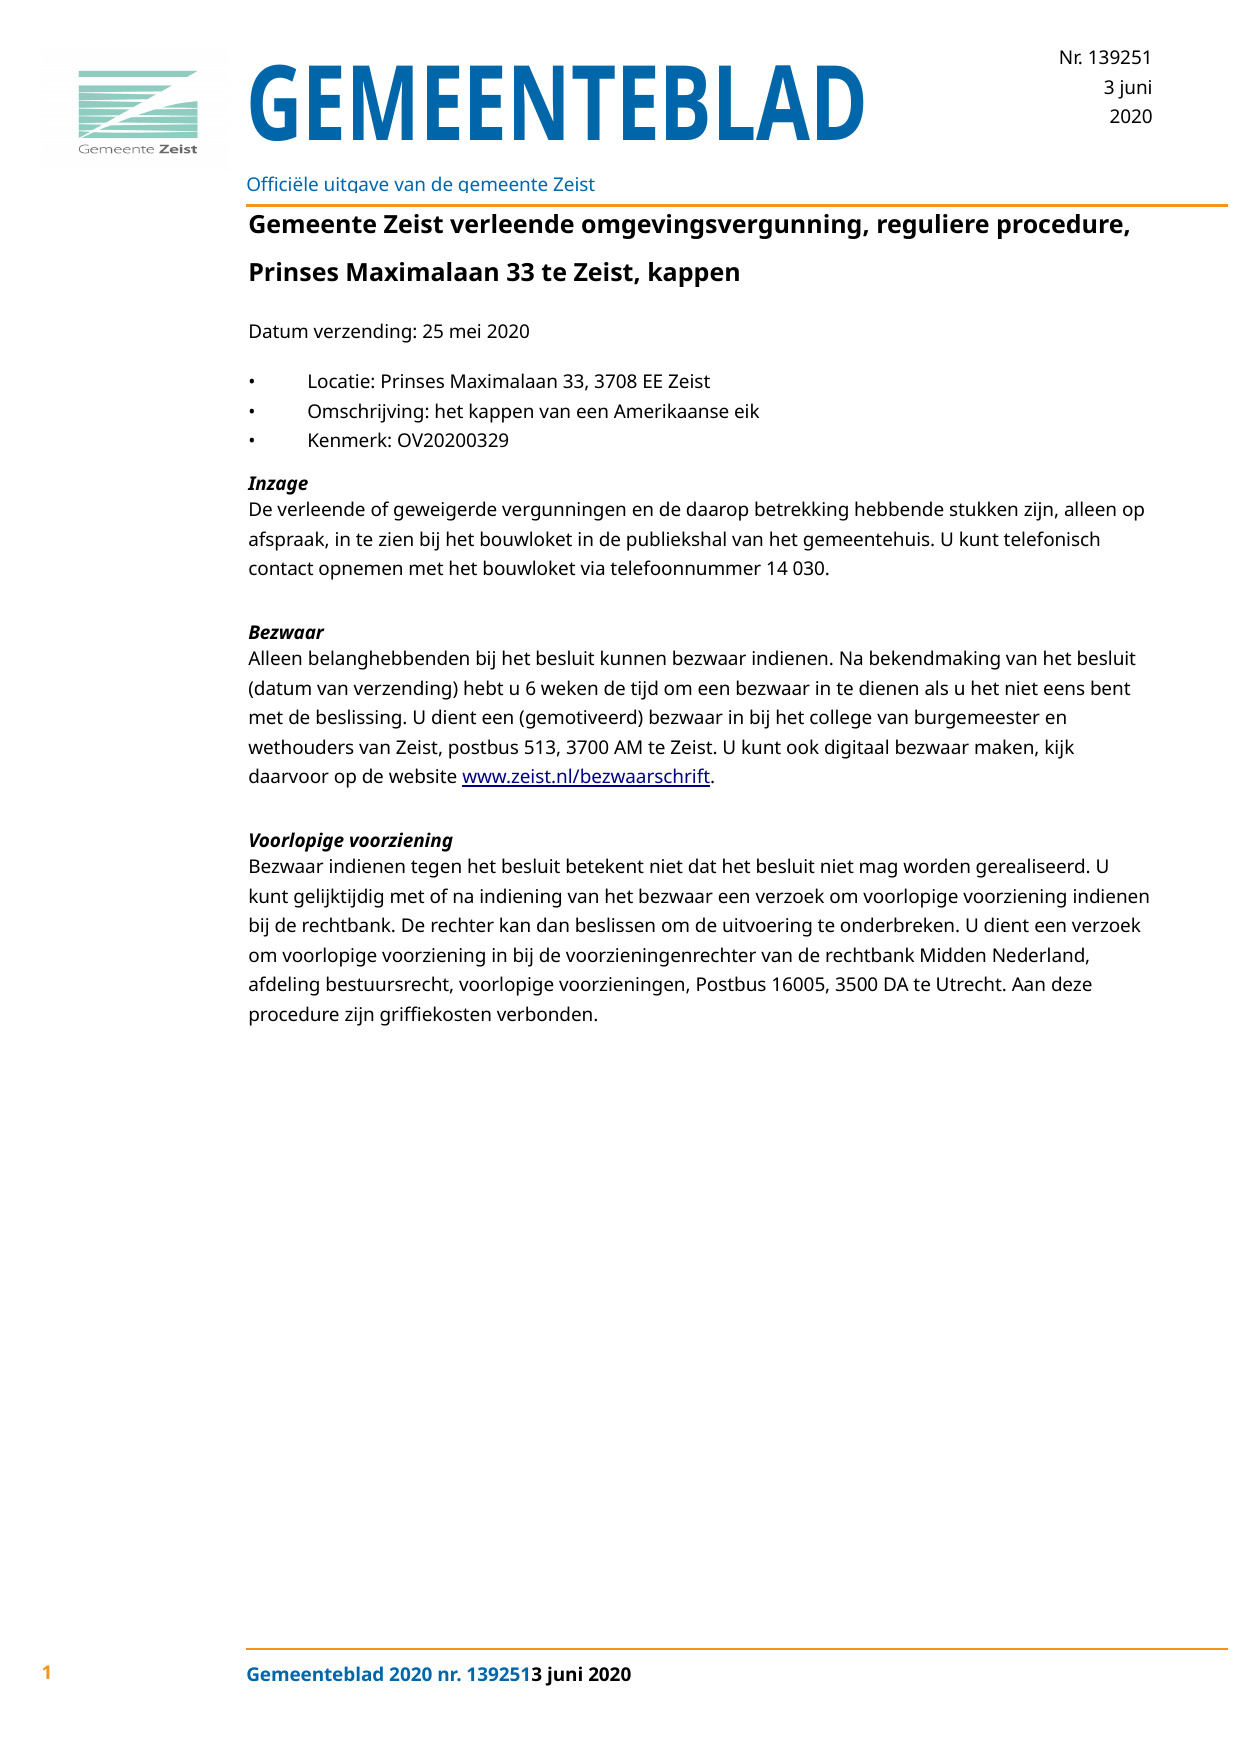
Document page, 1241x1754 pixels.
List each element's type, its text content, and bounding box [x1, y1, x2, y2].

text Alleen belanghebbenden bij het besluit kunnen bezwaar indienen. Na bekendmaking van het besluit (datum van verzending) hebt u 6 weken de tijd om een bezwaar in te dienen als u het niet eens bent met de beslissing. U dient een (gemotiveerd) bezwaar in bij het college van burgemeester en wethouders van Zeist, postbus 513, 3700 AM te Zeist. U kunt ook digitaal bezwaar maken, kijk daarvoor op de website www.zeist.nl/bezwaarschrift. [248, 645, 1152, 789]
text Inzage [248, 471, 1152, 496]
text Gemeente Zeist verleende omgevingsvergunning, reguliere procedure, Prinses Maximalaan 33 te Zeist, kappen [248, 207, 1152, 288]
text De verleende of geweigerde vergunningen en de daarop betrekking hebbende stukken zijn, alleen op afspraak, in te zien bij het bouwloket in de publiekshal van het gemeentehuis. U kunt telefonisch contact opnemen met het bouwloket via telefoonnummer 14 030. [248, 496, 1152, 581]
list Locatie: Prinses Maximalaan 33, 3708 EE Zeist [248, 368, 1152, 394]
text Datum verzending: 25 mei 2020 [248, 318, 1152, 344]
list Omschrijving: het kappen van een Amerikaanse eik [248, 398, 1152, 424]
text Voorlopige voorziening [248, 827, 1152, 853]
text Bezwaar indienen tegen het besluit betekent niet dat het besluit niet mag worden gerealiseerd. U kunt gelijktijdig met of na indiening van het bezwaar een verzoek om voorlopige voorziening indienen bij de rechtbank. De rechter kan dan beslissen om de uitvoering te onderbreken. U dient een verzoek om voorlopige voorziening in bij de voorzieningenrechter van de rechtbank Midden Nederland, afdeling bestuursrecht, voorlopige voorzieningen, Postbus 16005, 3500 DA te Utrecht. Aan deze procedure zijn griffiekosten verbonden. [248, 853, 1152, 1027]
text Bezwaar [248, 619, 1152, 645]
list Kenmerk: OV20200329 [248, 427, 1152, 453]
picture [41, 47, 231, 172]
